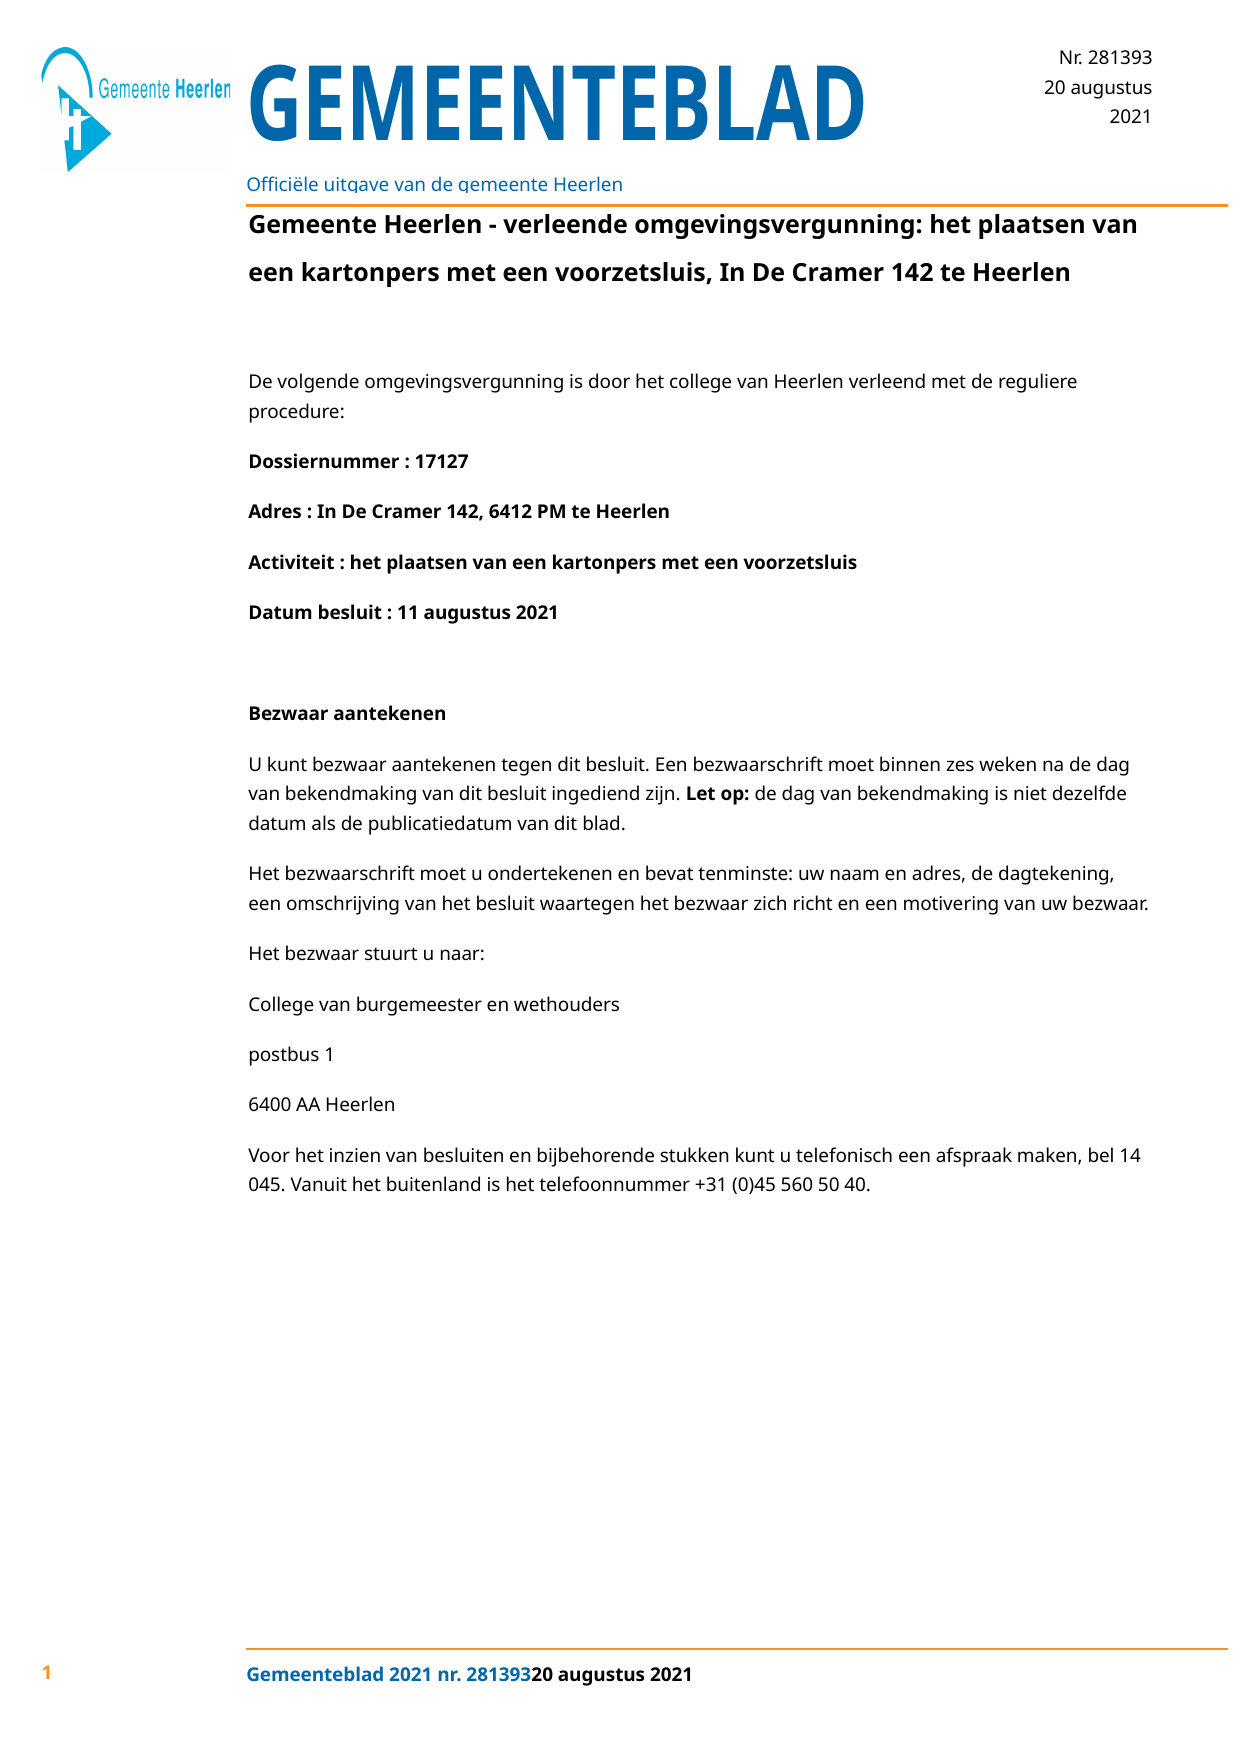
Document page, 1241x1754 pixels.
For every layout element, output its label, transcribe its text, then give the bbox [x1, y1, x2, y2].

text Bezwaar aantekenen [248, 700, 1152, 726]
text Gemeente Heerlen - verleende omgevingsvergunning: het plaatsen van een kartonpers met een voorzetsluis, In De Cramer 142 te Heerlen [248, 207, 1152, 288]
text U kunt bezwaar aantekenen tegen dit besluit. Een bezwaarschrift moet binnen zes weken na de dag van bekendmaking van dit besluit ingediend zijn. Let op: de dag van bekendmaking is niet dezelfde datum als de publicatiedatum van dit blad. [248, 751, 1152, 836]
text Dossiernummer : 17127 [248, 448, 1152, 474]
text Het bezwaar stuurt u naar: [248, 940, 1152, 966]
text Voor het inzien van besluiten en bijbehorende stukken kunt u telefonisch een afspraak maken, bel 14 045. Vanuit het buitenland is het telefoonnummer +31 (0)45 560 50 40. [248, 1142, 1152, 1197]
picture [41, 47, 59, 70]
text 6400 AA Heerlen [248, 1092, 1152, 1117]
text De volgende omgevingsvergunning is door het college van Heerlen verleend met de reguliere procedure: [248, 368, 1152, 424]
picture [41, 47, 231, 172]
text Datum besluit : 11 augustus 2021 [248, 599, 1152, 625]
text Adres : In De Cramer 142, 6412 PM te Heerlen [248, 499, 1152, 524]
text Het bezwaarschrift moet u ondertekenen en bevat tenminste: uw naam en adres, de dagtekening, een omschrijving van het besluit waartegen het bezwaar zich richt en een motivering van uw bezwaar. [248, 860, 1152, 916]
text College van burgemeester en wethouders [248, 991, 1152, 1017]
text postbus 1 [248, 1041, 1152, 1067]
text Activiteit : het plaatsen van een kartonpers met een voorzetsluis [248, 549, 1152, 575]
